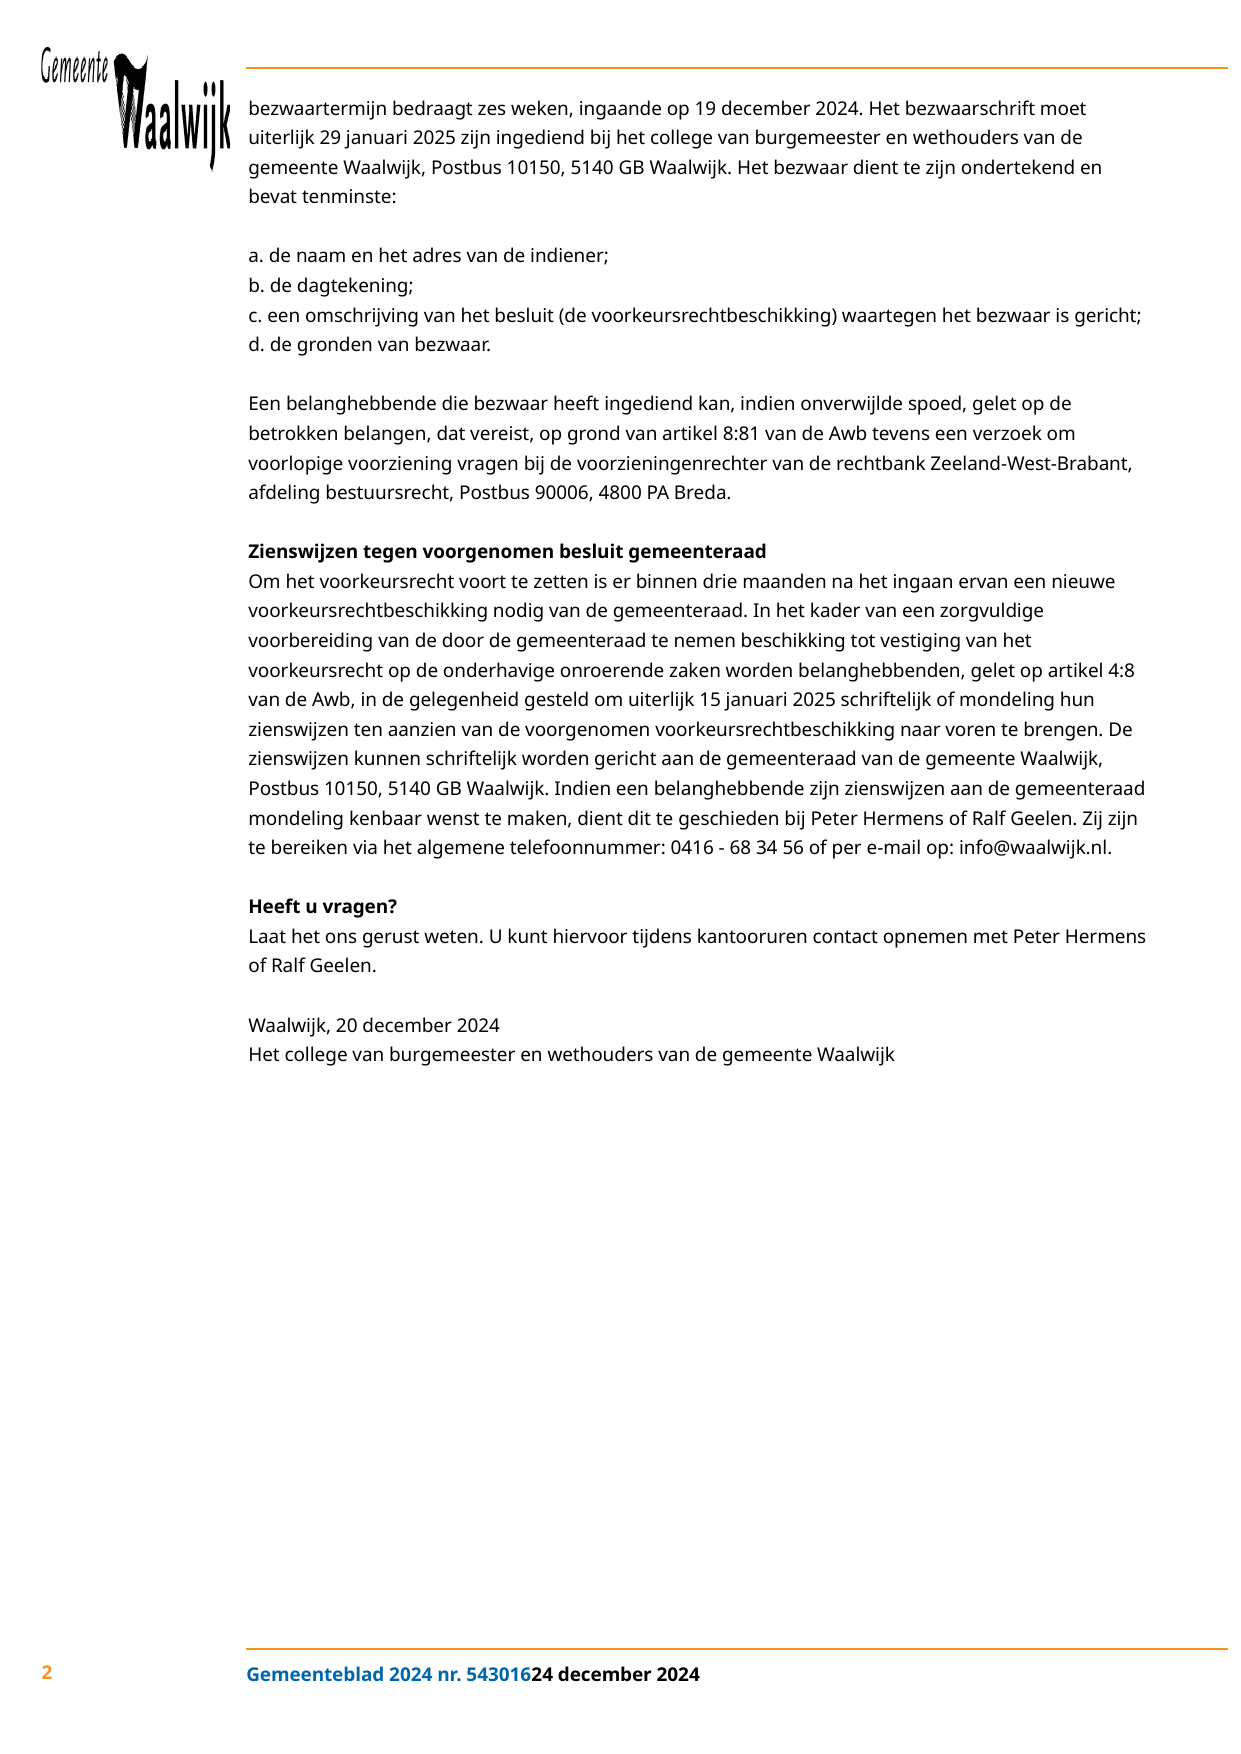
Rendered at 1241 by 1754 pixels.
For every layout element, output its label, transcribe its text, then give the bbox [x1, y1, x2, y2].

text bezwaartermijn bedraagt zes weken, ingaande op 19 december 2024. Het bezwaarschrift moet uiterlijk 29 januari 2025 zijn ingediend bij het college van burgemeester en wethouders van de gemeente Waalwijk, Postbus 10150, 5140 GB Waalwijk. Het bezwaar dient te zijn ondertekend en bevat tenminste: [248, 95, 1152, 209]
text Het college van burgemeester en wethouders van de gemeente Waalwijk [248, 1041, 1152, 1067]
text b. de dagtekening; [248, 272, 1152, 298]
picture [41, 47, 231, 172]
text d. de gronden van bezwaar. [248, 331, 1152, 357]
text a. de naam en het adres van de indiener; [248, 243, 1152, 268]
text Zienswijzen tegen voorgenomen besluit gemeenteraad [248, 538, 1152, 564]
text Om het voorkeursrecht voort te zetten is er binnen drie maanden na het ingaan ervan een nieuwe voorkeursrechtbeschikking nodig van de gemeenteraad. In het kader van een zorgvuldige voorbereiding van de door de gemeenteraad te nemen beschikking tot vestiging van het voorkeursrecht op de onderhavige onroerende zaken worden belanghebbenden, gelet op artikel 4:8 van de Awb, in de gelegenheid gesteld om uiterlijk 15 januari 2025 schriftelijk of mondeling hun zienswijzen ten aanzien van de voorgenomen voorkeursrechtbeschikking naar voren te brengen. De zienswijzen kunnen schriftelijk worden gericht aan de gemeenteraad van de gemeente Waalwijk, Postbus 10150, 5140 GB Waalwijk. Indien een belanghebbende zijn zienswijzen aan de gemeenteraad mondeling kenbaar wenst te maken, dient dit te geschieden bij Peter Hermens of Ralf Geelen. Zij zijn te bereiken via het algemene telefoonnummer: 0416 - 68 34 56 of per e-mail op: info@waalwijk.nl. [248, 568, 1152, 860]
text Laat het ons gerust weten. U kunt hiervoor tijdens kantooruren contact opnemen met Peter Hermens of Ralf Geelen. [248, 923, 1152, 978]
text Een belanghebbende die bezwaar heeft ingediend kan, indien onverwijlde spoed, gelet op de betrokken belangen, dat vereist, op grond van artikel 8:81 van de Awb tevens een verzoek om voorlopige voorziening vragen bij de voorzieningenrechter van de rechtbank Zeeland-West-Brabant, afdeling bestuursrecht, Postbus 90006, 4800 PA Breda. [248, 391, 1152, 505]
text c. een omschrijving van het besluit (de voorkeursrechtbeschikking) waartegen het bezwaar is gericht; [248, 302, 1152, 328]
text Heeft u vragen? [248, 893, 1152, 919]
text Waalwijk, 20 december 2024 [248, 1012, 1152, 1038]
